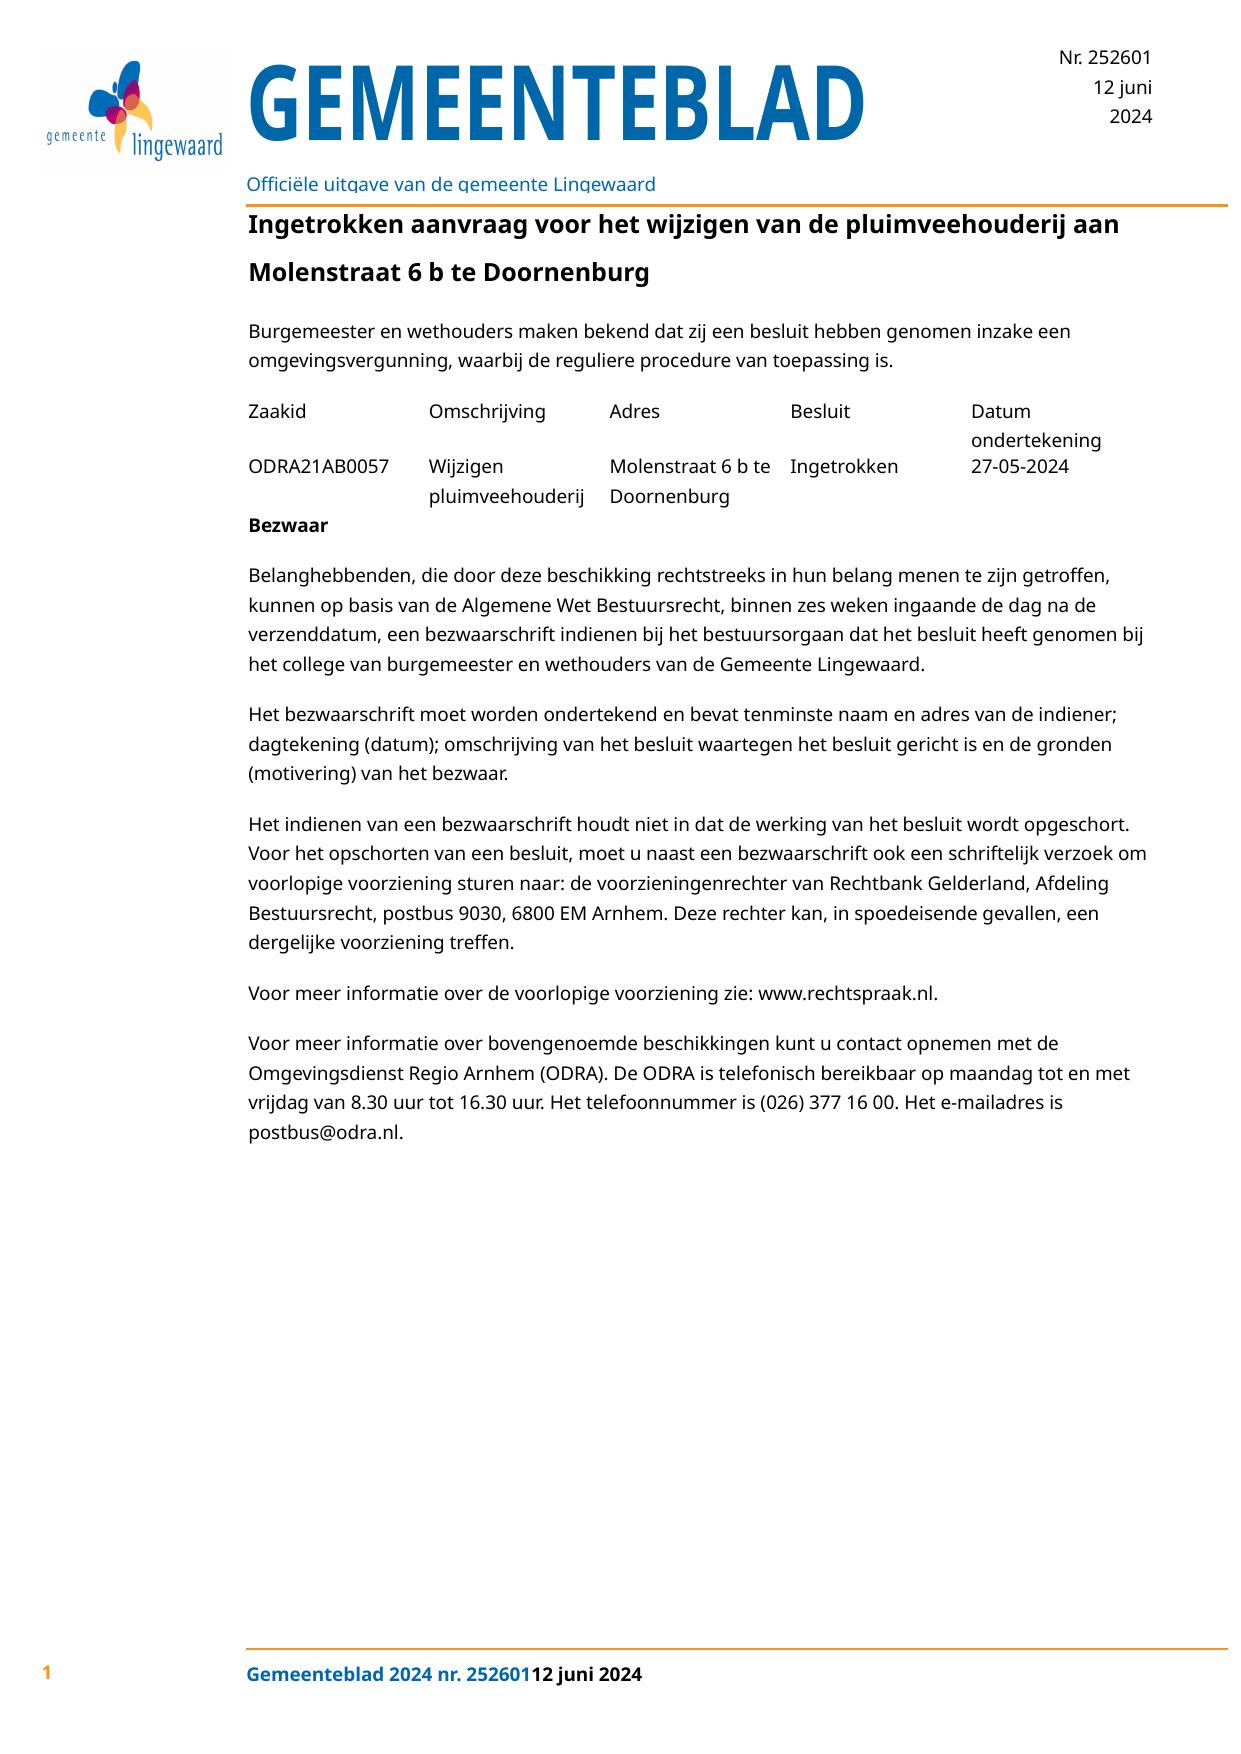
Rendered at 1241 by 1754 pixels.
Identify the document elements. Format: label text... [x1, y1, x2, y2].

text Ingetrokken aanvraag voor het wijzigen van de pluimveehouderij aan Molenstraat 6 b te Doornenburg [248, 207, 1152, 288]
text Belanghebbenden, die door deze beschikking rechtstreeks in hun belang menen te zijn getroffen, kunnen op basis van de Algemene Wet Bestuursrecht, binnen zes weken ingaande de dag na de verzenddatum, een bezwaarschrift indienen bij het bestuursorgaan dat het besluit heeft genomen bij het college van burgemeester en wethouders van de Gemeente Lingewaard. [248, 562, 1152, 677]
table_header Omschrijving [429, 398, 609, 453]
table_cell Wijzigen pluimveehouderij [429, 453, 609, 509]
table_cell Ingetrokken [790, 453, 971, 509]
picture [41, 47, 231, 172]
text Bezwaar [248, 512, 1152, 538]
text Voor meer informatie over bovengenoemde beschikkingen kunt u contact opnemen met de Omgevingsdienst Regio Arnhem (ODRA). De ODRA is telefonisch bereikbaar op maandag tot en met vrijdag van 8.30 uur tot 16.30 uur. Het telefoonnummer is (026) 377 16 00. Het e-mailadres is postbus@odra.nl. [248, 1030, 1152, 1145]
text Voor meer informatie over de voorlopige voorziening zie: www.rechtspraak.nl. [248, 980, 1152, 1006]
table_header Datum ondertekening [971, 398, 1152, 453]
table_cell ODRA21AB0057 [248, 453, 429, 509]
text Burgemeester en wethouders maken bekend dat zij een besluit hebben genomen inzake een omgevingsvergunning, waarbij de reguliere procedure van toepassing is. [248, 318, 1152, 373]
text Het bezwaarschrift moet worden ondertekend en bevat tenminste naam en adres van de indiener; dagtekening (datum); omschrijving van het besluit waartegen het besluit gericht is en de gronden (motivering) van het bezwaar. [248, 701, 1152, 786]
table_header Besluit [790, 398, 971, 453]
table_cell 27-05-2024 [971, 453, 1152, 509]
text Het indienen van een bezwaarschrift houdt niet in dat de werking van het besluit wordt opgeschort. Voor het opschorten van een besluit, moet u naast een bezwaarschrift ook een schriftelijk verzoek om voorlopige voorziening sturen naar: de voorzieningenrechter van Rechtbank Gelderland, Afdeling Bestuursrecht, postbus 9030, 6800 EM Arnhem. Deze rechter kan, in spoedeisende gevallen, een dergelijke voorziening treffen. [248, 811, 1152, 955]
table_header Zaakid [248, 398, 429, 453]
table_header Adres [609, 398, 790, 453]
table_cell Molenstraat 6 b te Doornenburg [609, 453, 790, 509]
